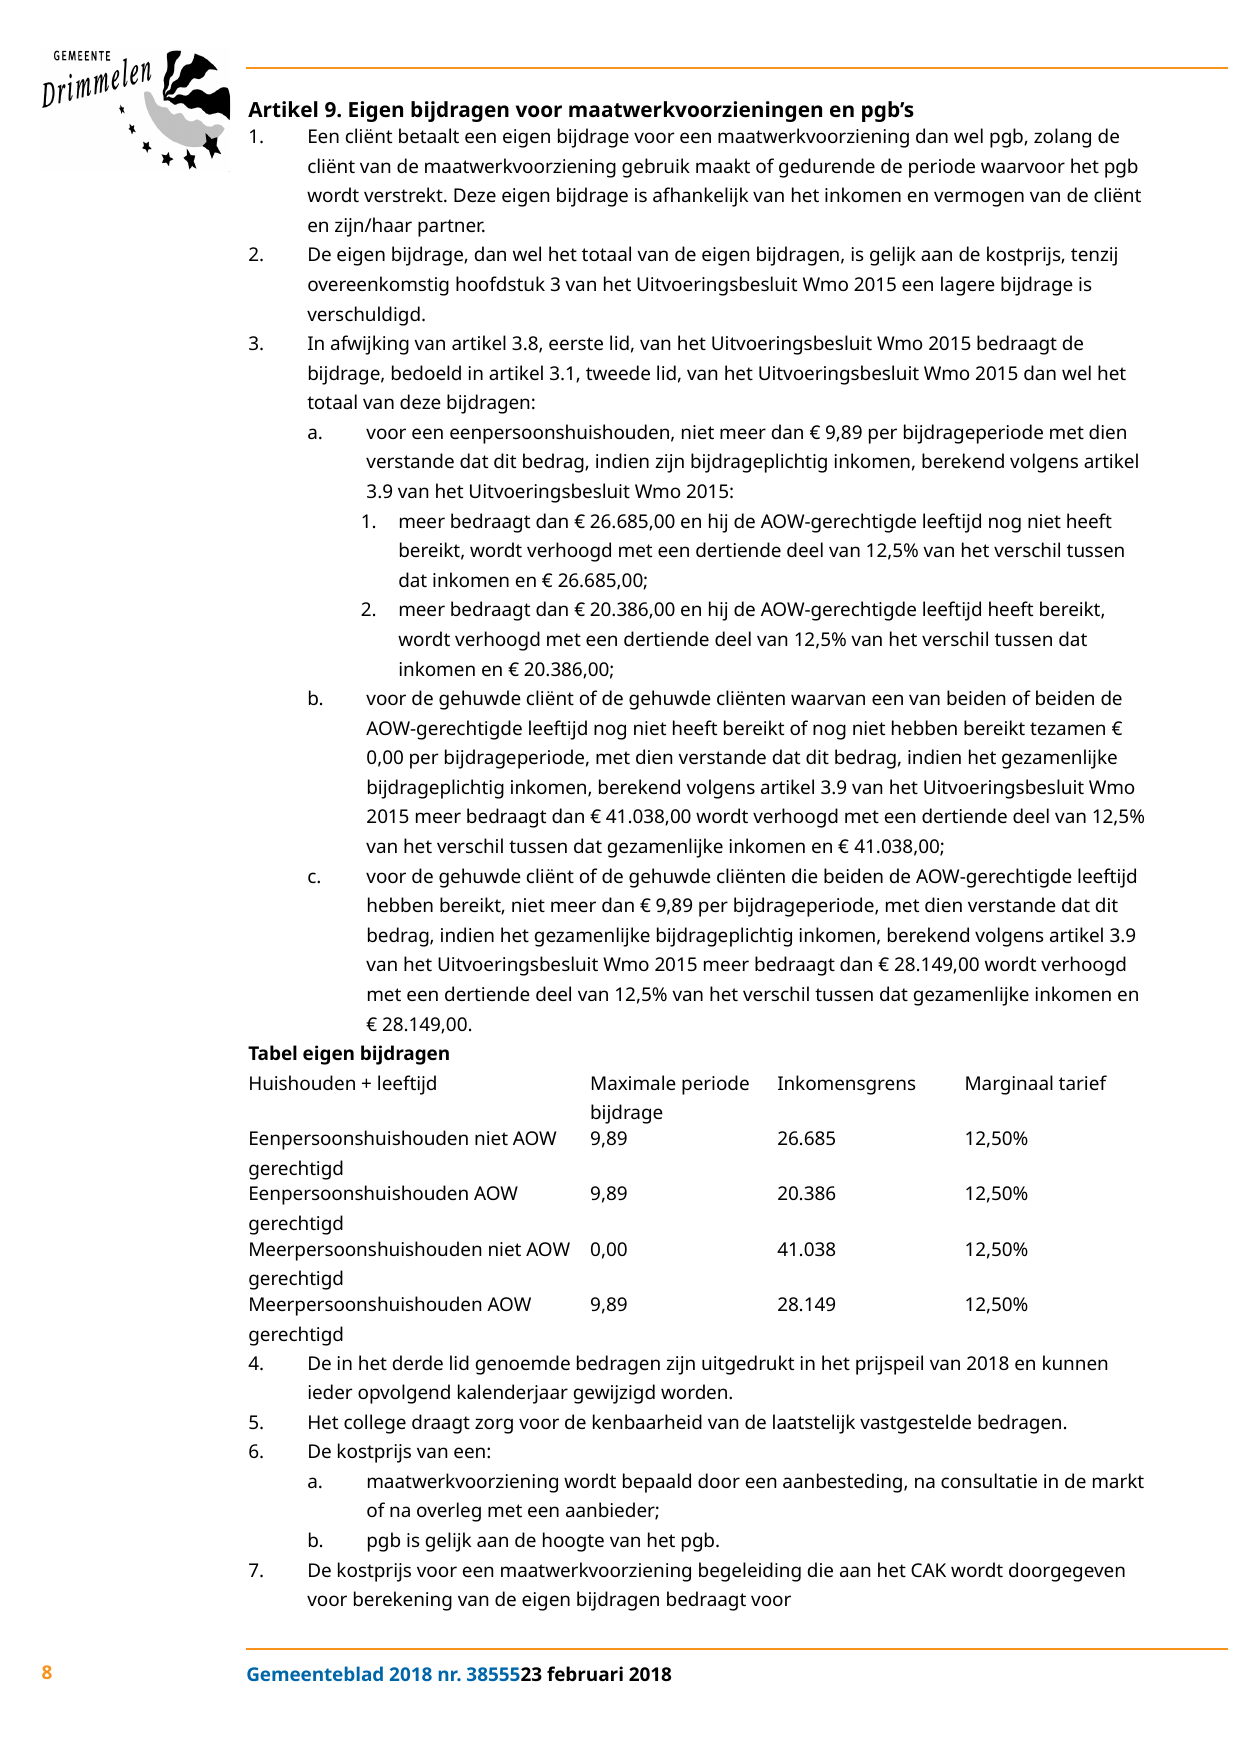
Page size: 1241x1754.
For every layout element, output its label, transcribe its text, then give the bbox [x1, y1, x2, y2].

table_cell 9,89 [590, 1181, 777, 1236]
table_cell 12,50% [964, 1236, 1152, 1291]
list De in het derde lid genoemde bedragen zijn uitgedrukt in het prijspeil van 2018 en kunnen ieder opvolgend kalenderjaar gewijzigd worden. [248, 1350, 1152, 1405]
list In afwijking van artikel 3.8, eerste lid, van het Uitvoeringsbesluit Wmo 2015 bedraagt de bijdrage, bedoeld in artikel 3.1, tweede lid, van het Uitvoeringsbesluit Wmo 2015 dan wel het totaal van deze bijdragen: [248, 330, 1152, 415]
table_cell 0,00 [590, 1236, 777, 1291]
list maatwerkvoorziening wordt bepaald door een aanbesteding, na consultatie in de markt of na overleg met een aanbieder; [307, 1468, 1152, 1523]
table_cell 9,89 [590, 1125, 777, 1181]
list Het college draagt zorg voor de kenbaarheid van de laatstelijk vastgestelde bedragen. [248, 1409, 1152, 1435]
table_cell 12,50% [964, 1125, 1152, 1181]
table_cell Eenpersoonshuishouden niet AOW gerechtigd [248, 1125, 590, 1181]
table_cell 28.149 [777, 1291, 964, 1347]
table_cell Meerpersoonshuishouden niet AOW gerechtigd [248, 1236, 590, 1291]
table_cell 12,50% [964, 1291, 1152, 1347]
text Artikel 9. Eigen bijdragen voor maatwerkvoorzieningen en pgb’s [248, 95, 1152, 123]
picture [41, 47, 231, 172]
table_header Huishouden + leeftijd [248, 1070, 590, 1125]
table_cell 12,50% [964, 1181, 1152, 1236]
list voor de gehuwde cliënt of de gehuwde cliënten die beiden de AOW-gerechtigde leeftijd hebben bereikt, niet meer dan € 9,89 per bijdrageperiode, met dien verstande dat dit bedrag, indien het gezamenlijke bijdrageplichtig inkomen, berekend volgens artikel 3.9 van het Uitvoeringsbesluit Wmo 2015 meer bedraagt dan € 28.149,00 wordt verhoogd met een dertiende deel van 12,5% van het verschil tussen dat gezamenlijke inkomen en € 28.149,00. [307, 863, 1152, 1036]
table_cell 41.038 [777, 1236, 964, 1291]
list meer bedraagt dan € 20.386,00 en hij de AOW-gerechtigde leeftijd heeft bereikt, wordt verhoogd met een dertiende deel van 12,5% van het verschil tussen dat inkomen en € 20.386,00; [361, 597, 1152, 681]
table_header Inkomensgrens [777, 1070, 964, 1125]
table_header Maximale periode bijdrage [590, 1070, 777, 1125]
list voor een eenpersoonshuishouden, niet meer dan € 9,89 per bijdrageperiode met dien verstande dat dit bedrag, indien zijn bijdrageplichtig inkomen, berekend volgens artikel 3.9 van het Uitvoeringsbesluit Wmo 2015: [307, 419, 1152, 504]
table_cell Eenpersoonshuishouden AOW gerechtigd [248, 1181, 590, 1236]
list De kostprijs van een: [248, 1438, 1152, 1464]
table_header Marginaal tarief [964, 1070, 1152, 1125]
list Een cliënt betaalt een eigen bijdrage voor een maatwerkvoorziening dan wel pgb, zolang de cliënt van de maatwerkvoorziening gebruik maakt of gedurende de periode waarvoor het pgb wordt verstrekt. Deze eigen bijdrage is afhankelijk van het inkomen en vermogen van de cliënt en zijn/haar partner. [248, 123, 1152, 238]
text Tabel eigen bijdragen [248, 1040, 1152, 1066]
list De kostprijs voor een maatwerkvoorziening begeleiding die aan het CAK wordt doorgegeven voor berekening van de eigen bijdragen bedraagt voor [248, 1557, 1152, 1612]
table_cell 20.386 [777, 1181, 964, 1236]
table_cell Meerpersoonshuishouden AOW gerechtigd [248, 1291, 590, 1347]
table_cell 26.685 [777, 1125, 964, 1181]
list pgb is gelijk aan de hoogte van het pgb. [307, 1527, 1152, 1553]
list voor de gehuwde cliënt of de gehuwde cliënten waarvan een van beiden of beiden de AOW-gerechtigde leeftijd nog niet heeft bereikt of nog niet hebben bereikt tezamen € 0,00 per bijdrageperiode, met dien verstande dat dit bedrag, indien het gezamenlijke bijdrageplichtig inkomen, berekend volgens artikel 3.9 van het Uitvoeringsbesluit Wmo 2015 meer bedraagt dan € 41.038,00 wordt verhoogd met een dertiende deel van 12,5% van het verschil tussen dat gezamenlijke inkomen en € 41.038,00; [307, 685, 1152, 859]
list De eigen bijdrage, dan wel het totaal van de eigen bijdragen, is gelijk aan de kostprijs, tenzij overeenkomstig hoofdstuk 3 van het Uitvoeringsbesluit Wmo 2015 een lagere bijdrage is verschuldigd. [248, 242, 1152, 326]
list meer bedraagt dan € 26.685,00 en hij de AOW-gerechtigde leeftijd nog niet heeft bereikt, wordt verhoogd met een dertiende deel van 12,5% van het verschil tussen dat inkomen en € 26.685,00; [361, 508, 1152, 593]
table_cell 9,89 [590, 1291, 777, 1347]
